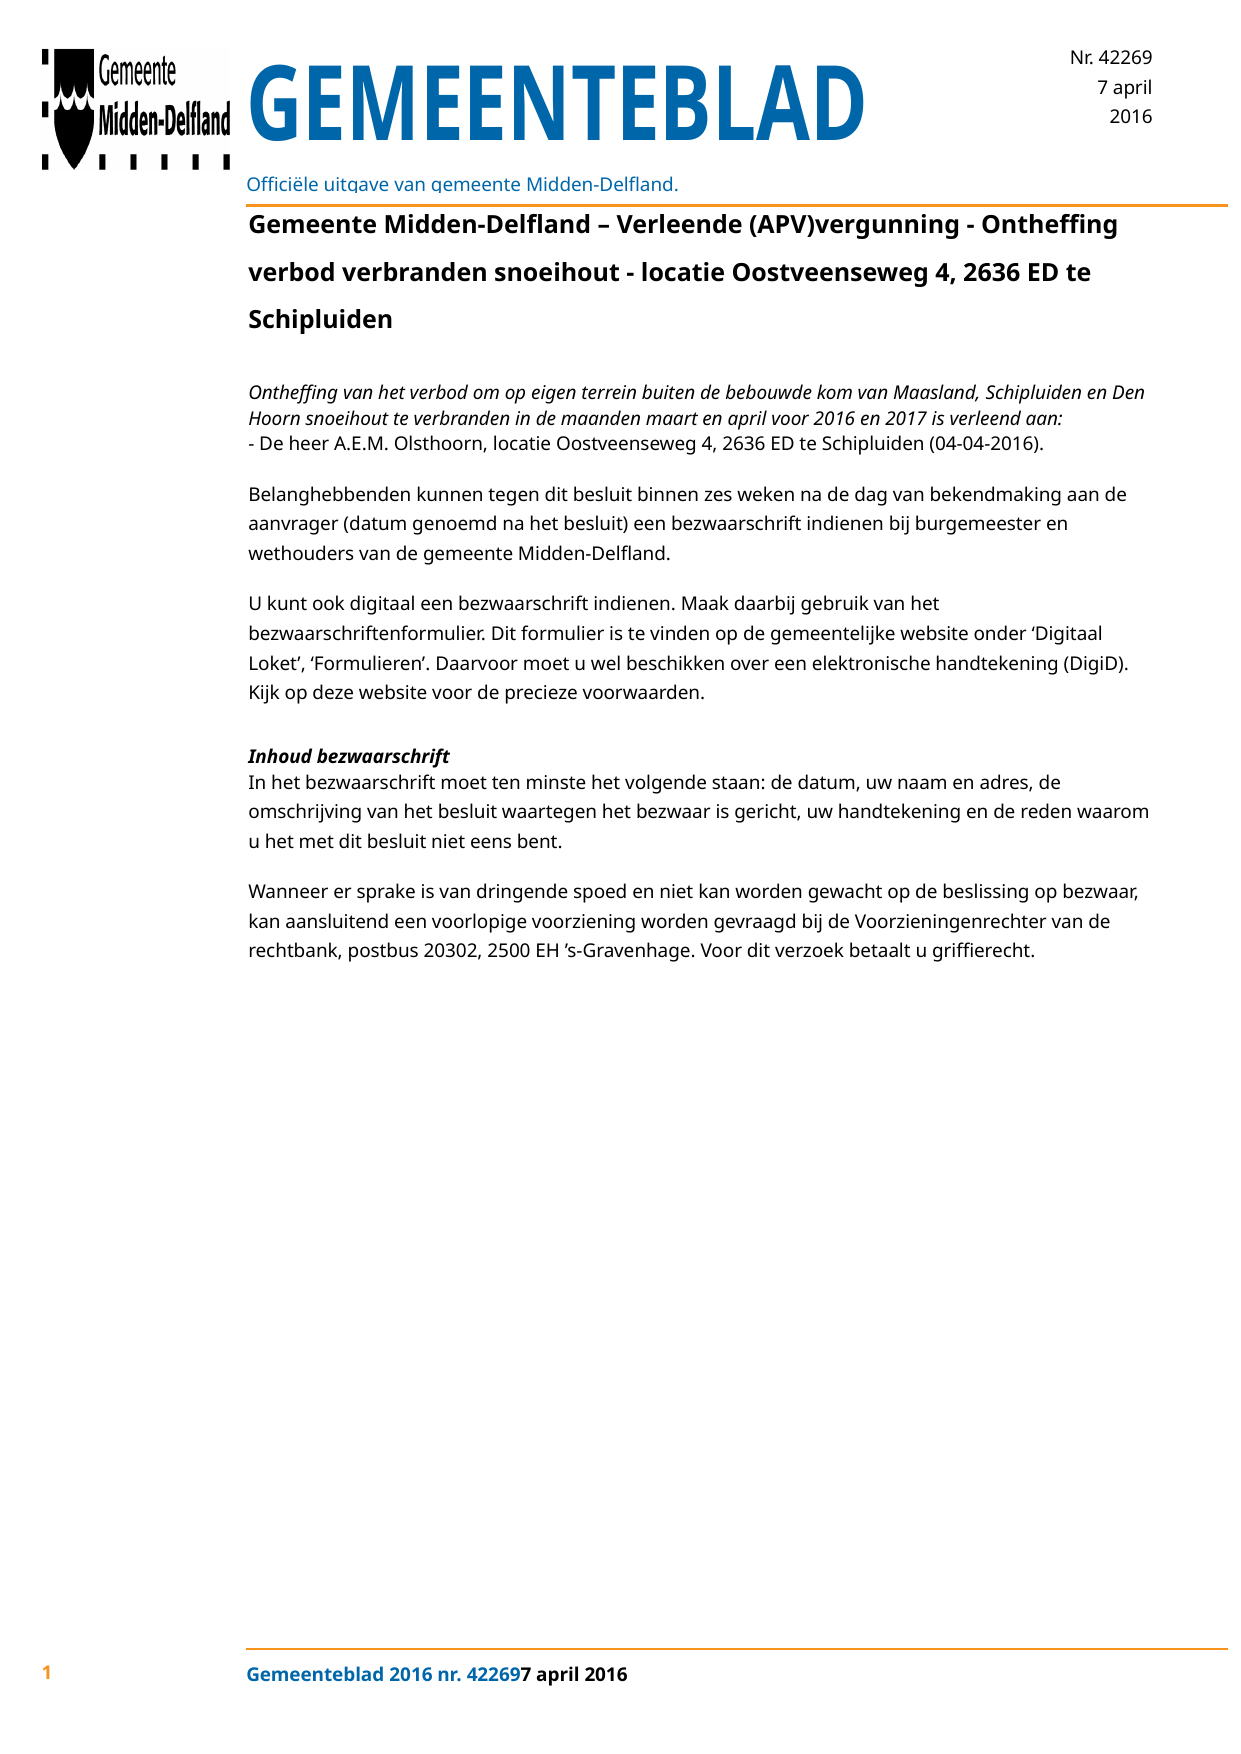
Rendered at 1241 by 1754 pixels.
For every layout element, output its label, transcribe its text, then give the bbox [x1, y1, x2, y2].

text Ontheffing van het verbod om op eigen terrein buiten de bebouwde kom van Maasland, Schipluiden en Den Hoorn snoeihout te verbranden in de maanden maart en april voor 2016 en 2017 is verleend aan: [248, 379, 1152, 431]
text Inhoud bezwaarschrift [248, 743, 1152, 769]
picture [41, 47, 231, 172]
text Wanneer er sprake is van dringende spoed en niet kan worden gewacht op de beslissing op bezwaar, kan aansluitend een voorlopige voorziening worden gevraagd bij de Voorzieningenrechter van de rechtbank, postbus 20302, 2500 EH ’s-Gravenhage. Voor dit verzoek betaalt u griffierecht. [248, 878, 1152, 963]
text In het bezwaarschrift moet ten minste het volgende staan: de datum, uw naam en adres, de omschrijving van het besluit waartegen het bezwaar is gericht, uw handtekening en de reden waarom u het met dit besluit niet eens bent. [248, 769, 1152, 854]
text Belanghebbenden kunnen tegen dit besluit binnen zes weken na de dag van bekendmaking aan de aanvrager (datum genoemd na het besluit) een bezwaarschrift indienen bij burgemeester en wethouders van de gemeente Midden-Delfland. [248, 481, 1152, 566]
text - De heer A.E.M. Olsthoorn, locatie Oostveenseweg 4, 2636 ED te Schipluiden (04-04-2016). [248, 431, 1152, 456]
text Gemeente Midden-Delfland – Verleende (APV)vergunning - Ontheffing verbod verbranden snoeihout - locatie Oostveenseweg 4, 2636 ED te Schipluiden [248, 207, 1152, 336]
text U kunt ook digitaal een bezwaarschrift indienen. Maak daarbij gebruik van het bezwaarschriftenformulier. Dit formulier is te vinden op de gemeentelijke website onder ‘Digitaal Loket’, ‘Formulieren’. Daarvoor moet u wel beschikken over een elektronische handtekening (DigiD). Kijk op deze website voor de precieze voorwaarden. [248, 591, 1152, 705]
